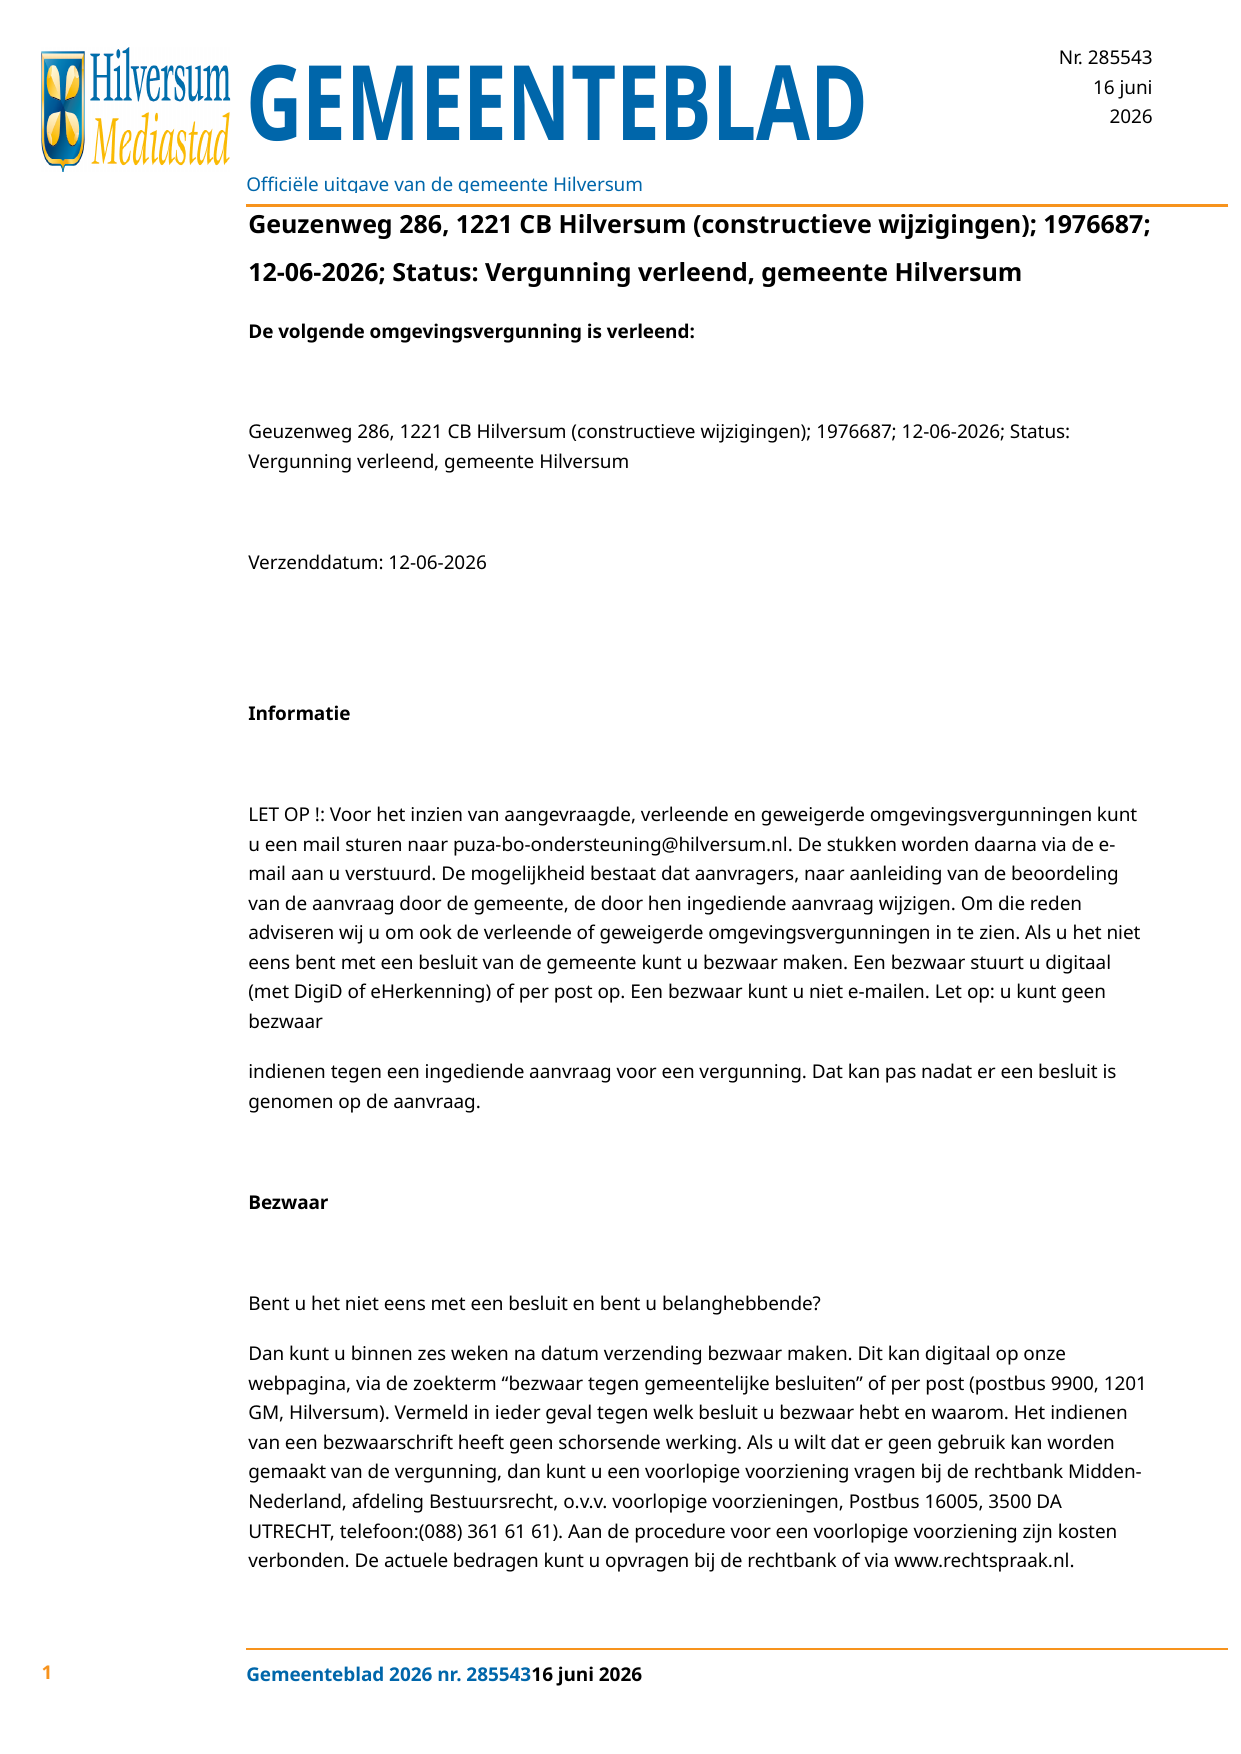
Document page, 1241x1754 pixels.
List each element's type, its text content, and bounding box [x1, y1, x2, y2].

text Geuzenweg 286, 1221 CB Hilversum (constructieve wijzigingen); 1976687; 12-06-2026; Status: Vergunning verleend, gemeente Hilversum [248, 207, 1152, 288]
text Dan kunt u binnen zes weken na datum verzending bezwaar maken. Dit kan digitaal op onze webpagina, via de zoekterm “bezwaar tegen gemeentelijke besluiten” of per post (postbus 9900, 1201 GM, Hilversum). Vermeld in ieder geval tegen welk besluit u bezwaar hebt en waarom. Het indienen van een bezwaarschrift heeft geen schorsende werking. Als u wilt dat er geen gebruik kan worden gemaakt van de vergunning, dan kunt u een voorlopige voorziening vragen bij de rechtbank Midden-Nederland, afdeling Bestuursrecht, o.v.v. voorlopige voorzieningen, Postbus 16005, 3500 DA UTRECHT, telefoon:(088) 361 61 61). Aan de procedure voor een voorlopige voorziening zijn kosten verbonden. De actuele bedragen kunt u opvragen bij de rechtbank of via www.rechtspraak.nl. [248, 1340, 1152, 1573]
text Bent u het niet eens met een besluit en bent u belanghebbende? [248, 1290, 1152, 1316]
text LET OP !: Voor het inzien van aangevraagde, verleende en geweigerde omgevingsvergunningen kunt u een mail sturen naar puza-bo-ondersteuning@hilversum.nl. De stukken worden daarna via de e-mail aan u verstuurd. De mogelijkheid bestaat dat aanvragers, naar aanleiding van de beoordeling van de aanvraag door de gemeente, de door hen ingediende aanvraag wijzigen. Om die reden adviseren wij u om ook de verleende of geweigerde omgevingsvergunningen in te zien. Als u het niet eens bent met een besluit van de gemeente kunt u bezwaar maken. Een bezwaar stuurt u digitaal (met DigiD of eHerkenning) of per post op. Een bezwaar kunt u niet e-mailen. Let op: u kunt geen bezwaar [248, 801, 1152, 1034]
text Bezwaar [248, 1189, 1152, 1215]
text Informatie [248, 700, 1152, 726]
text Verzenddatum: 12-06-2026 [248, 549, 1152, 575]
text Geuzenweg 286, 1221 CB Hilversum (constructieve wijzigingen); 1976687; 12-06-2026; Status: Vergunning verleend, gemeente Hilversum [248, 419, 1152, 474]
text De volgende omgevingsvergunning is verleend: [248, 318, 1152, 344]
picture [41, 47, 231, 172]
text indienen tegen een ingediende aanvraag voor een vergunning. Dat kan pas nadat er een besluit is genomen op de aanvraag. [248, 1059, 1152, 1114]
